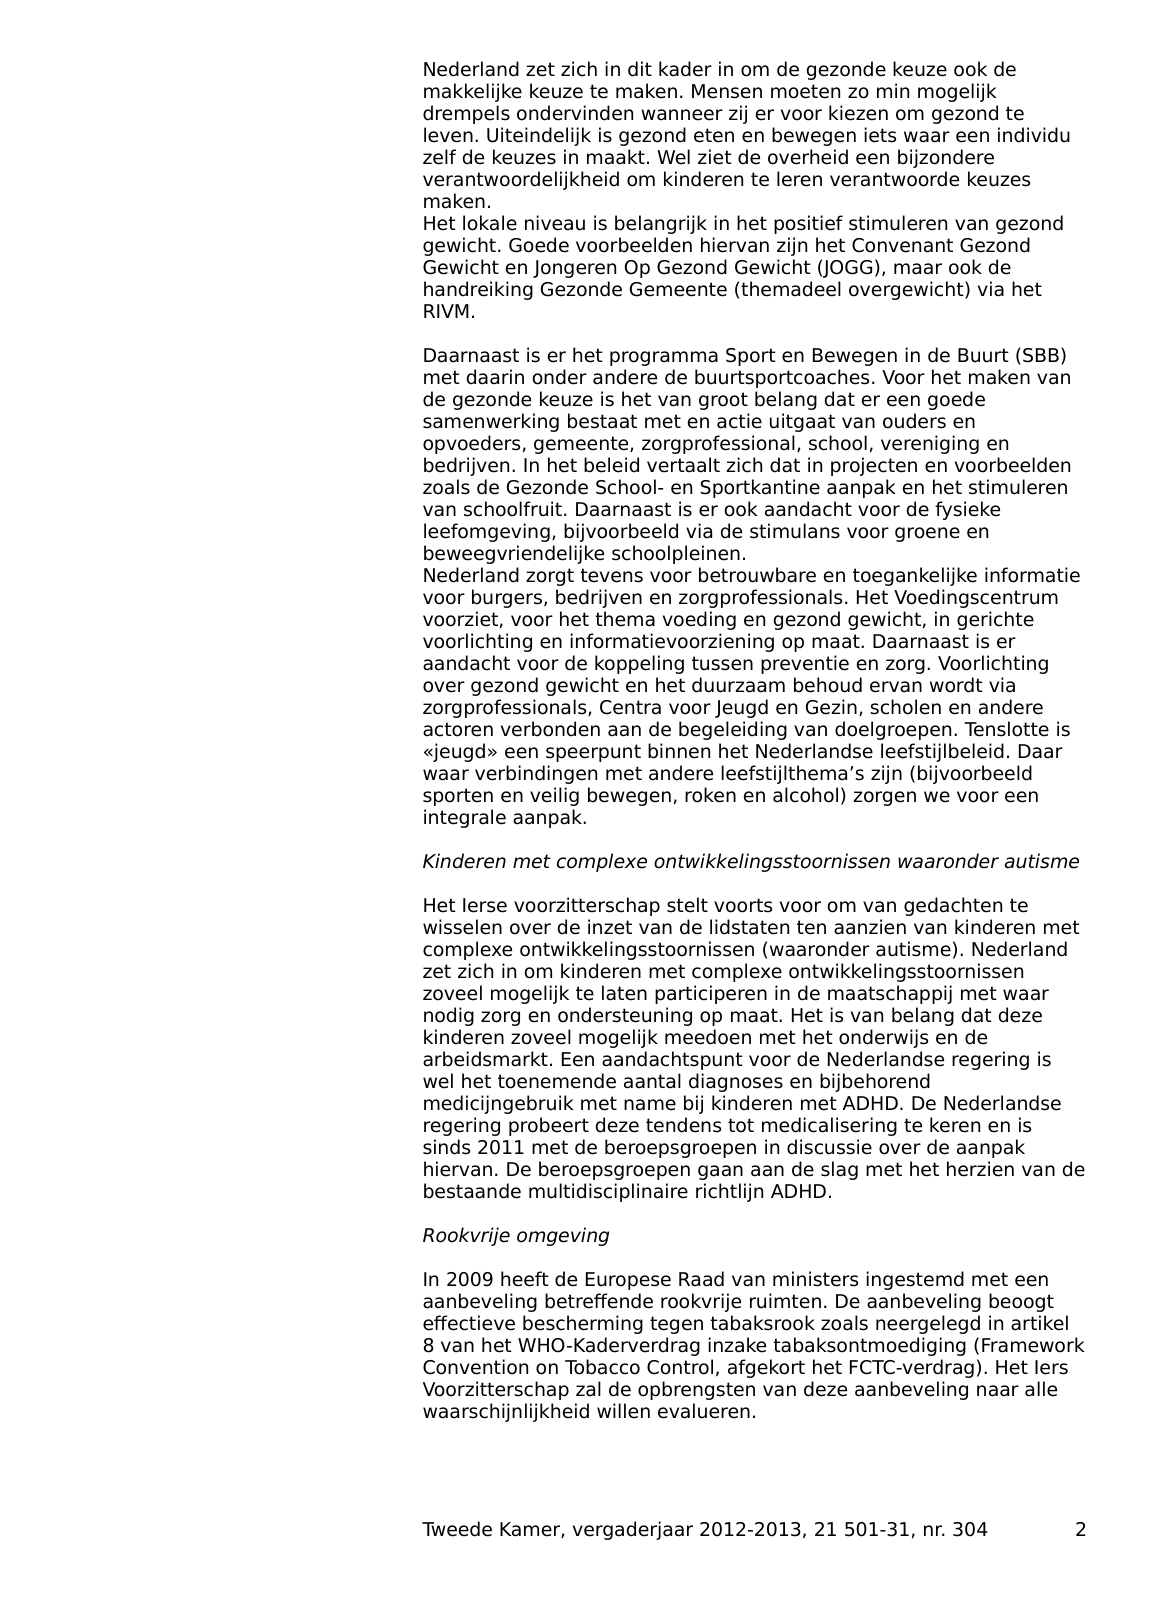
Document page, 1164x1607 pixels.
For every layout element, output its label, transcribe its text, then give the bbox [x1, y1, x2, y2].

text Het Ierse voorzitterschap stelt voorts voor om van gedachten te wisselen over de inzet van de lidstaten ten aanzien van kinderen met complexe ontwikkelingsstoornissen (waaronder autisme). Nederland zet zich in om kinderen met complexe ontwikkelingsstoornissen zoveel mogelijk te laten participeren in de maatschappij met waar nodig zorg en ondersteuning op maat. Het is van belang dat deze kinderen zoveel mogelijk meedoen met het onderwijs en de arbeidsmarkt. Een aandachtspunt voor de Nederlandse regering is wel het toenemende aantal diagnoses en bijbehorend medicijngebruik met name bij kinderen met ADHD. De Nederlandse regering probeert deze tendens tot medicalisering te keren en is sinds 2011 met de beroepsgroepen in discussie over de aanpak hiervan. De beroepsgroepen gaan aan de slag met het herzien van de bestaande multidisciplinaire richtlijn ADHD. [422, 895, 1087, 1203]
text In 2009 heeft de Europese Raad van ministers ingestemd met een aanbeveling betreffende rookvrije ruimten. De aanbeveling beoogt effectieve bescherming tegen tabaksrook zoals neergelegd in artikel 8 van het WHO-Kaderverdrag inzake tabaksontmoediging (Framework Convention on Tobacco Control, afgekort het FCTC-verdrag). Het Iers Voorzitterschap zal de opbrengsten van deze aanbeveling naar alle waarschijnlijkheid willen evalueren. [422, 1269, 1087, 1423]
text Nederland zet zich in dit kader in om de gezonde keuze ook de makkelijke keuze te maken. Mensen moeten zo min mogelijk drempels ondervinden wanneer zij er voor kiezen om gezond te leven. Uiteindelijk is gezond eten en bewegen iets waar een individu zelf de keuzes in maakt. Wel ziet de overheid een bijzondere verantwoordelijkheid om kinderen te leren verantwoorde keuzes maken. [422, 59, 1087, 213]
text Daarnaast is er het programma Sport en Bewegen in de Buurt (SBB) met daarin onder andere de buurtsportcoaches. Voor het maken van de gezonde keuze is het van groot belang dat er een goede samenwerking bestaat met en actie uitgaat van ouders en opvoeders, gemeente, zorgprofessional, school, vereniging en bedrijven. In het beleid vertaalt zich dat in projecten en voorbeelden zoals de Gezonde School- en Sportkantine aanpak en het stimuleren van schoolfruit. Daarnaast is er ook aandacht voor de fysieke leefomgeving, bijvoorbeeld via de stimulans voor groene en beweegvriendelijke schoolpleinen. [422, 345, 1087, 565]
text Nederland zorgt tevens voor betrouwbare en toegankelijke informatie voor burgers, bedrijven en zorgprofessionals. Het Voedingscentrum voorziet, voor het thema voeding en gezond gewicht, in gerichte voorlichting en informatievoorziening op maat. Daarnaast is er aandacht voor de koppeling tussen preventie en zorg. Voorlichting over gezond gewicht en het duurzaam behoud ervan wordt via zorgprofessionals, Centra voor Jeugd en Gezin, scholen en andere actoren verbonden aan de begeleiding van doelgroepen. Tenslotte is «jeugd» een speerpunt binnen het Nederlandse leefstijlbeleid. Daar waar verbindingen met andere leefstijlthema’s zijn (bijvoorbeeld sporten en veilig bewegen, roken en alcohol) zorgen we voor een integrale aanpak. [422, 565, 1087, 828]
text Het lokale niveau is belangrijk in het positief stimuleren van gezond gewicht. Goede voorbeelden hiervan zijn het Convenant Gezond Gewicht en Jongeren Op Gezond Gewicht (JOGG), maar ook de handreiking Gezonde Gemeente (themadeel overgewicht) via het RIVM. [422, 213, 1087, 323]
subtitle Rookvrije omgeving [422, 1225, 1087, 1247]
subtitle Kinderen met complexe ontwikkelingsstoornissen waaronder autisme [422, 851, 1087, 873]
